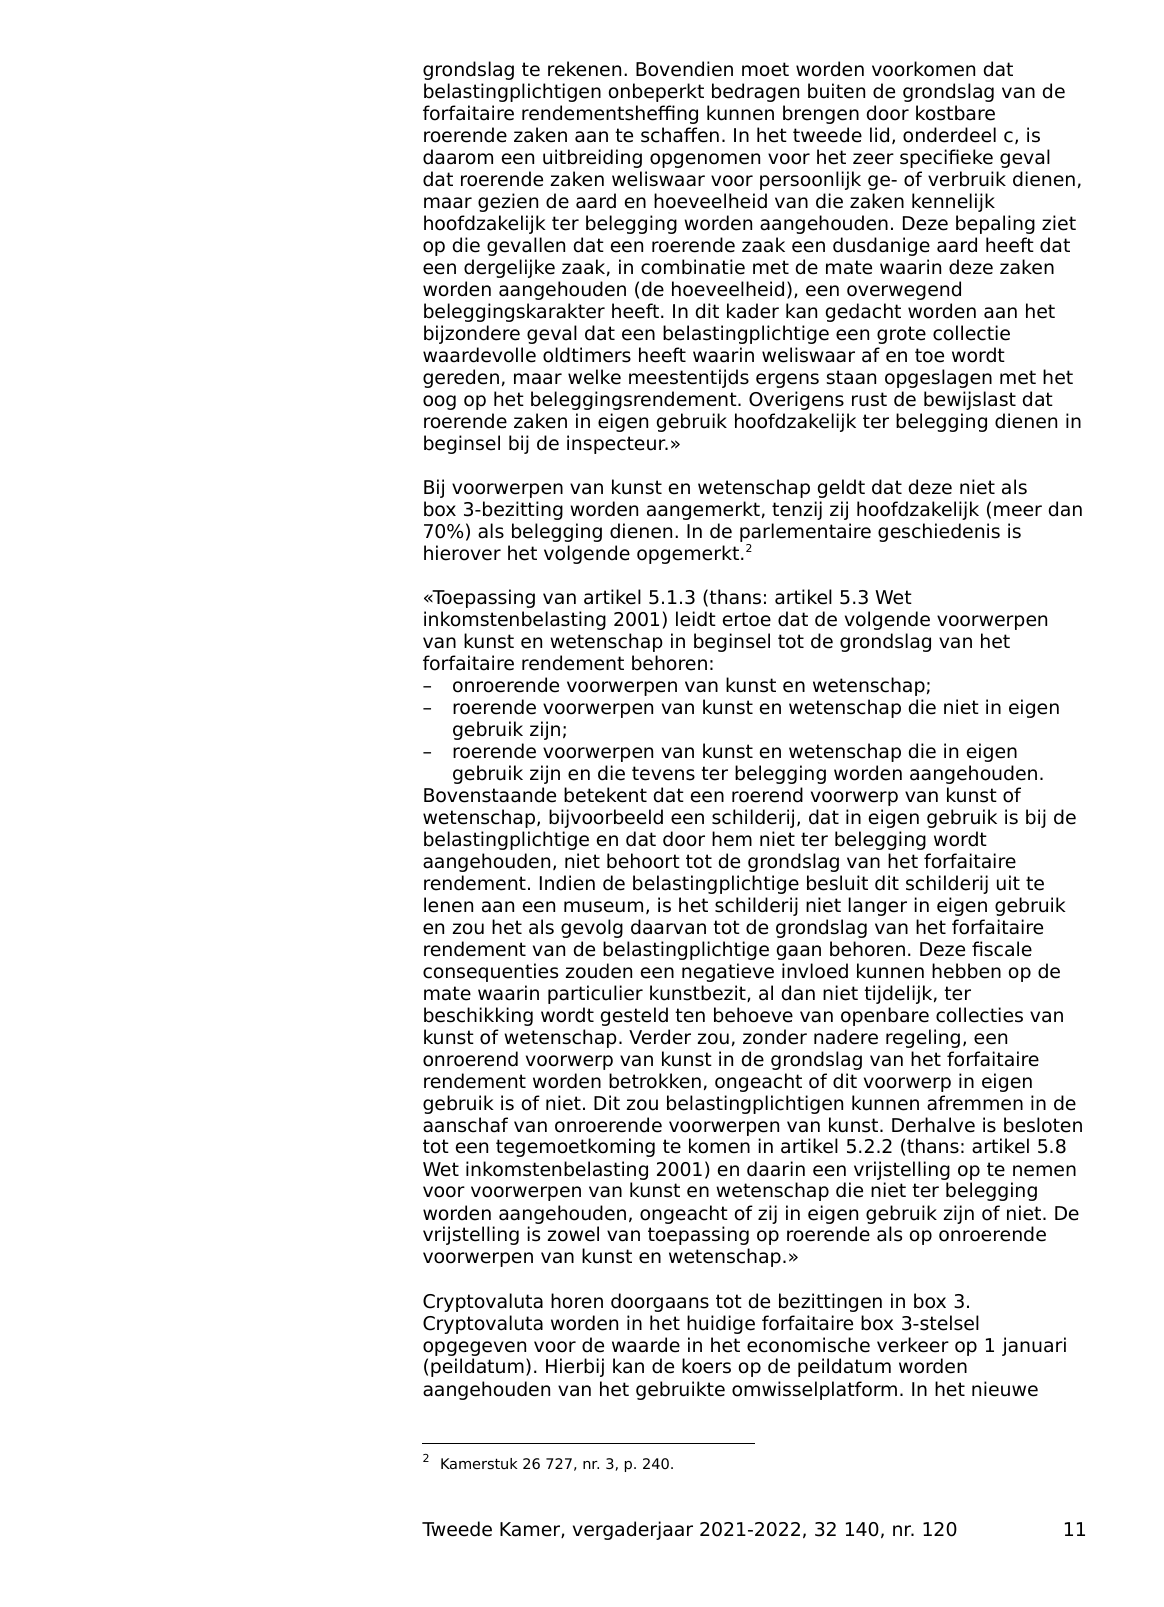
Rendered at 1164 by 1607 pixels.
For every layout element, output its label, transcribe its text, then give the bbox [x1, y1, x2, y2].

text – onroerende voorwerpen van kunst en wetenschap; [422, 675, 1087, 697]
text – roerende voorwerpen van kunst en wetenschap die niet in eigen gebruik zijn; [422, 697, 1087, 741]
text «Toepassing van artikel 5.1.3 (thans: artikel 5.3 Wet inkomstenbelasting 2001) leidt ertoe dat de volgende voorwerpen van kunst en wetenschap in beginsel tot de grondslag van het forfaitaire rendement behoren: [422, 587, 1087, 675]
text Kamerstuk 26 727, nr. 3, p. 240. [422, 1452, 1087, 1474]
text – roerende voorwerpen van kunst en wetenschap die in eigen gebruik zijn en die tevens ter belegging worden aangehouden. [422, 741, 1087, 785]
text Bovenstaande betekent dat een roerend voorwerp van kunst of wetenschap, bijvoorbeeld een schilderij, dat in eigen gebruik is bij de belastingplichtige en dat door hem niet ter belegging wordt aangehouden, niet behoort tot de grondslag van het forfaitaire rendement. Indien de belastingplichtige besluit dit schilderij uit te lenen aan een museum, is het schilderij niet langer in eigen gebruik en zou het als gevolg daarvan tot de grondslag van het forfaitaire rendement van de belastingplichtige gaan behoren. Deze fiscale consequenties zouden een negatieve invloed kunnen hebben op de mate waarin particulier kunstbezit, al dan niet tijdelijk, ter beschikking wordt gesteld ten behoeve van openbare collecties van kunst of wetenschap. Verder zou, zonder nadere regeling, een onroerend voorwerp van kunst in de grondslag van het forfaitaire rendement worden betrokken, ongeacht of dit voorwerp in eigen gebruik is of niet. Dit zou belastingplichtigen kunnen afremmen in de aanschaf van onroerende voorwerpen van kunst. Derhalve is besloten tot een tegemoetkoming te komen in artikel 5.2.2 (thans: artikel 5.8 Wet inkomstenbelasting 2001) en daarin een vrijstelling op te nemen voor voorwerpen van kunst en wetenschap die niet ter belegging worden aangehouden, ongeacht of zij in eigen gebruik zijn of niet. De vrijstelling is zowel van toepassing op roerende als op onroerende voorwerpen van kunst en wetenschap.» [422, 785, 1087, 1268]
text Cryptovaluta horen doorgaans tot de bezittingen in box 3. Cryptovaluta worden in het huidige forfaitaire box 3-stelsel opgegeven voor de waarde in het economische verkeer op 1 januari (peildatum). Hierbij kan de koers op de peildatum worden aangehouden van het gebruikte omwisselplatform. In het nieuwe [422, 1291, 1087, 1400]
text Bij voorwerpen van kunst en wetenschap geldt dat deze niet als box 3-bezitting worden aangemerkt, tenzij zij hoofdzakelijk (meer dan 70%) als belegging dienen. In de parlementaire geschiedenis is hierover het volgende opgemerkt. [422, 477, 1087, 565]
text grondslag te rekenen. Bovendien moet worden voorkomen dat belastingplichtigen onbeperkt bedragen buiten de grondslag van de forfaitaire rendementsheffing kunnen brengen door kostbare roerende zaken aan te schaffen. In het tweede lid, onderdeel c, is daarom een uitbreiding opgenomen voor het zeer specifieke geval dat roerende zaken weliswaar voor persoonlijk ge- of verbruik dienen, maar gezien de aard en hoeveelheid van die zaken kennelijk hoofdzakelijk ter belegging worden aangehouden. Deze bepaling ziet op die gevallen dat een roerende zaak een dusdanige aard heeft dat een dergelijke zaak, in combinatie met de mate waarin deze zaken worden aangehouden (de hoeveelheid), een overwegend beleggingskarakter heeft. In dit kader kan gedacht worden aan het bijzondere geval dat een belastingplichtige een grote collectie waardevolle oldtimers heeft waarin weliswaar af en toe wordt gereden, maar welke meestentijds ergens staan opgeslagen met het oog op het beleggingsrendement. Overigens rust de bewijslast dat roerende zaken in eigen gebruik hoofdzakelijk ter belegging dienen in beginsel bij de inspecteur.» [422, 59, 1087, 455]
